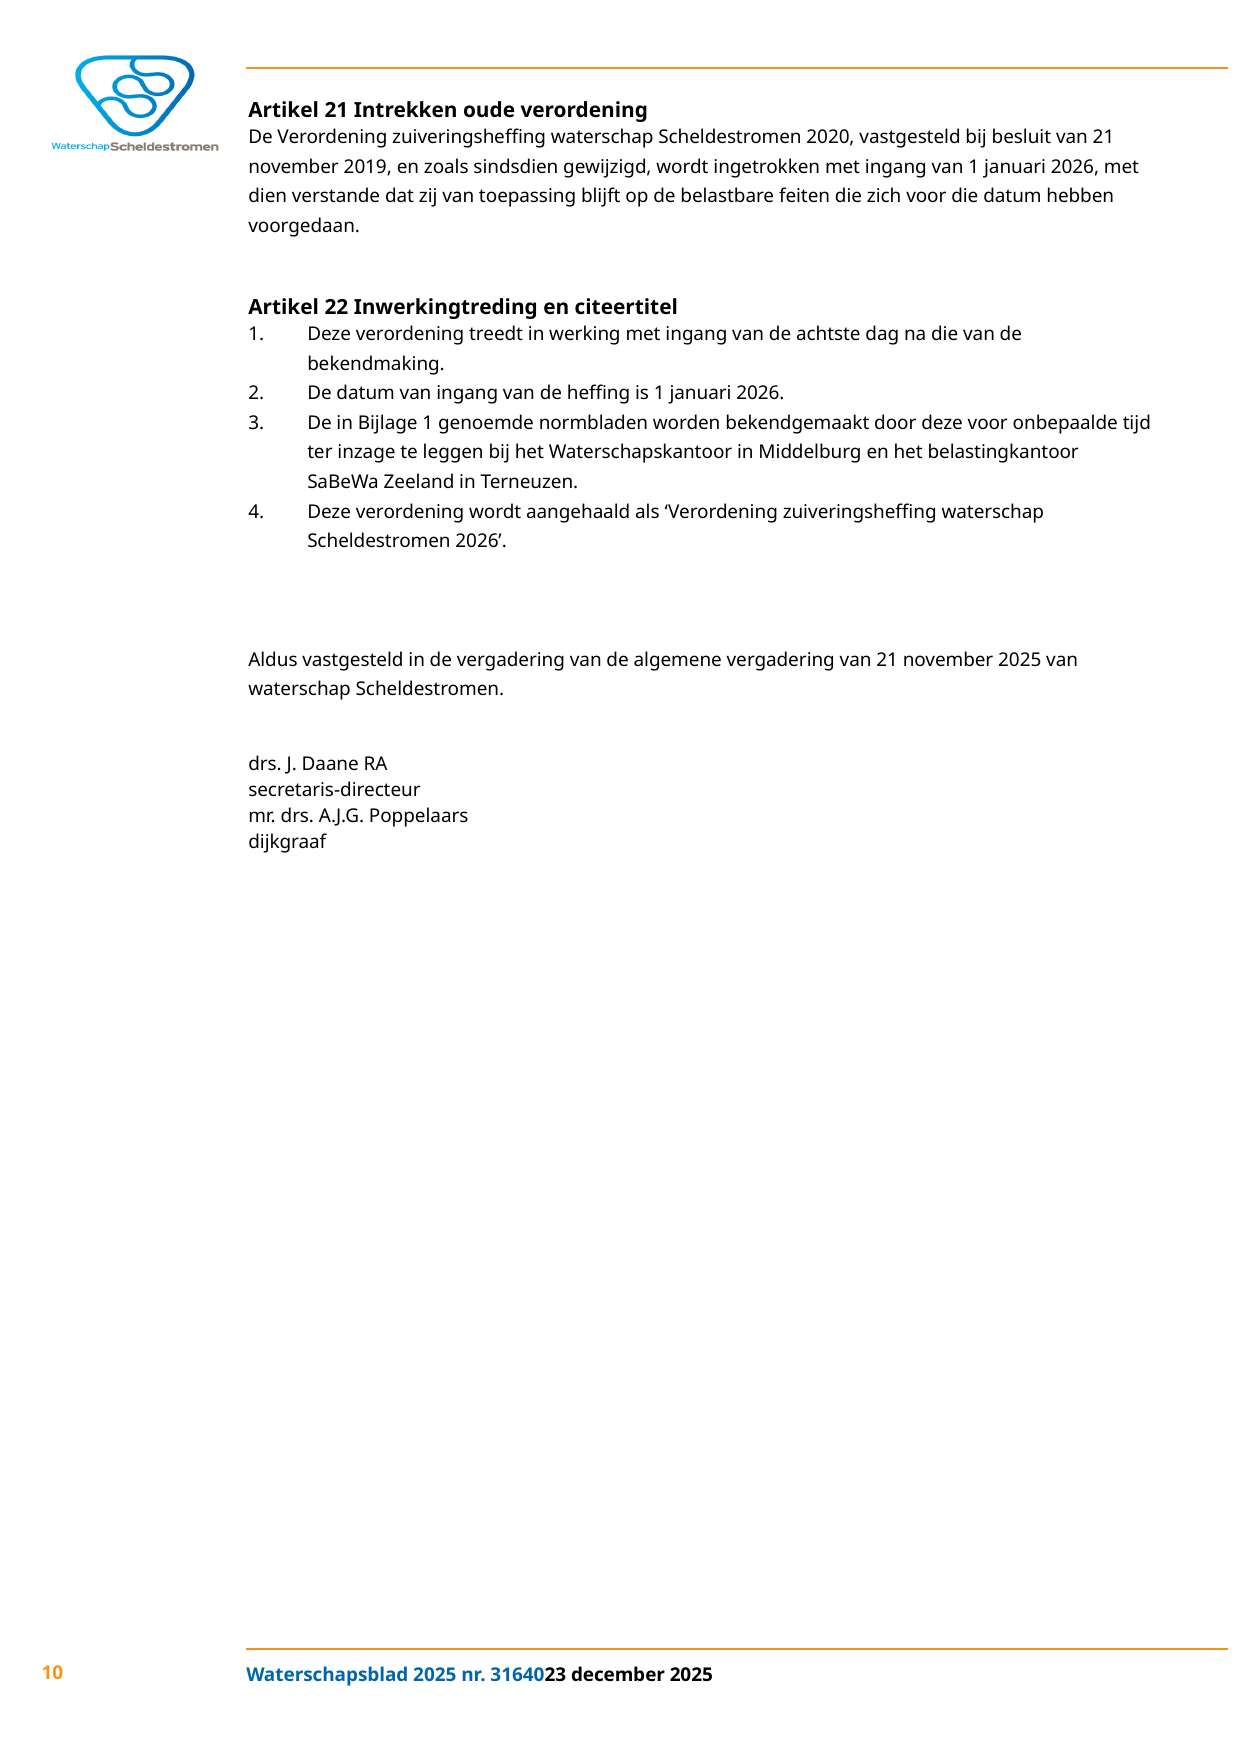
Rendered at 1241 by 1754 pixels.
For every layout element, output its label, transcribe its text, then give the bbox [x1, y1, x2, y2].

text Aldus vastgesteld in de vergadering van de algemene vergadering van 21 november 2025 van waterschap Scheldestromen. [248, 646, 1152, 701]
text Artikel 21 Intrekken oude verordening [248, 95, 1152, 123]
text dijkgraaf [248, 828, 1152, 853]
list De datum van ingang van de heffing is 1 januari 2026. [248, 379, 1152, 405]
list Deze verordening treedt in werking met ingang van de achtste dag na die van de bekendmaking. [248, 320, 1152, 376]
text mr. drs. A.J.G. Poppelaars [248, 802, 1152, 828]
list De in Bijlage 1 genoemde normbladen worden bekendgemaakt door deze voor onbepaalde tijd ter inzage te leggen bij het Waterschapskantoor in Middelburg en het belastingkantoor SaBeWa Zeeland in Terneuzen. [248, 409, 1152, 494]
picture [41, 47, 231, 172]
text Artikel 22 Inwerkingtreding en citeertitel [248, 292, 1152, 320]
text secretaris-directeur [248, 776, 1152, 802]
text drs. J. Daane RA [248, 751, 1152, 776]
list Deze verordening wordt aangehaald als ‘Verordening zuiveringsheffing waterschap Scheldestromen 2026’. [248, 498, 1152, 553]
text De Verordening zuiveringsheffing waterschap Scheldestromen 2020, vastgesteld bij besluit van 21 november 2019, en zoals sindsdien gewijzigd, wordt ingetrokken met ingang van 1 januari 2026, met dien verstande dat zij van toepassing blijft op de belastbare feiten die zich voor die datum hebben voorgedaan. [248, 123, 1152, 238]
